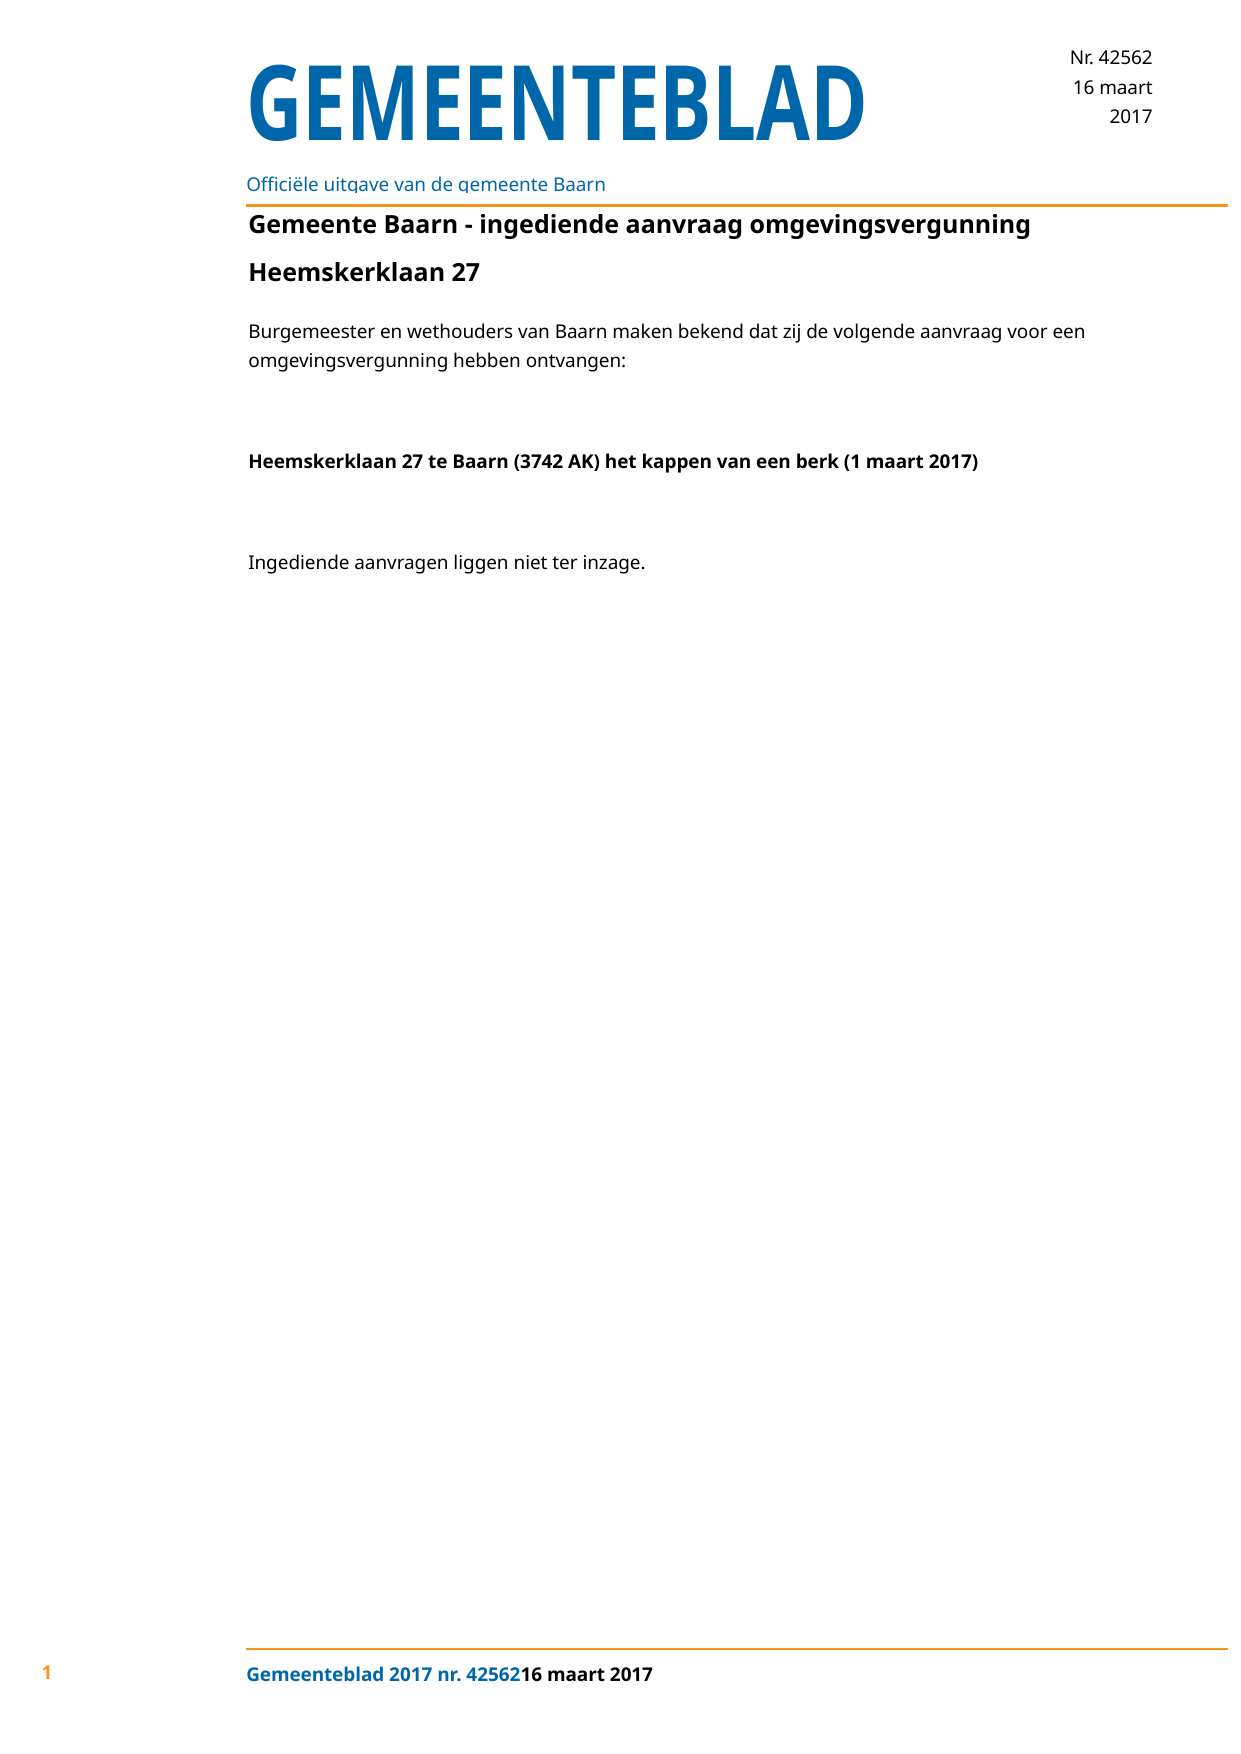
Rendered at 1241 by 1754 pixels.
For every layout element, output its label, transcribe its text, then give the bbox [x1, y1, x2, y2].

text Gemeente Baarn - ingediende aanvraag omgevingsvergunning Heemskerklaan 27 [248, 207, 1152, 288]
text Ingediende aanvragen liggen niet ter inzage. [248, 549, 1152, 575]
picture [41, 47, 231, 172]
text Burgemeester en wethouders van Baarn maken bekend dat zij de volgende aanvraag voor een omgevingsvergunning hebben ontvangen: [248, 318, 1152, 373]
text Heemskerklaan 27 te Baarn (3742 AK) het kappen van een berk (1 maart 2017) [248, 448, 1152, 474]
